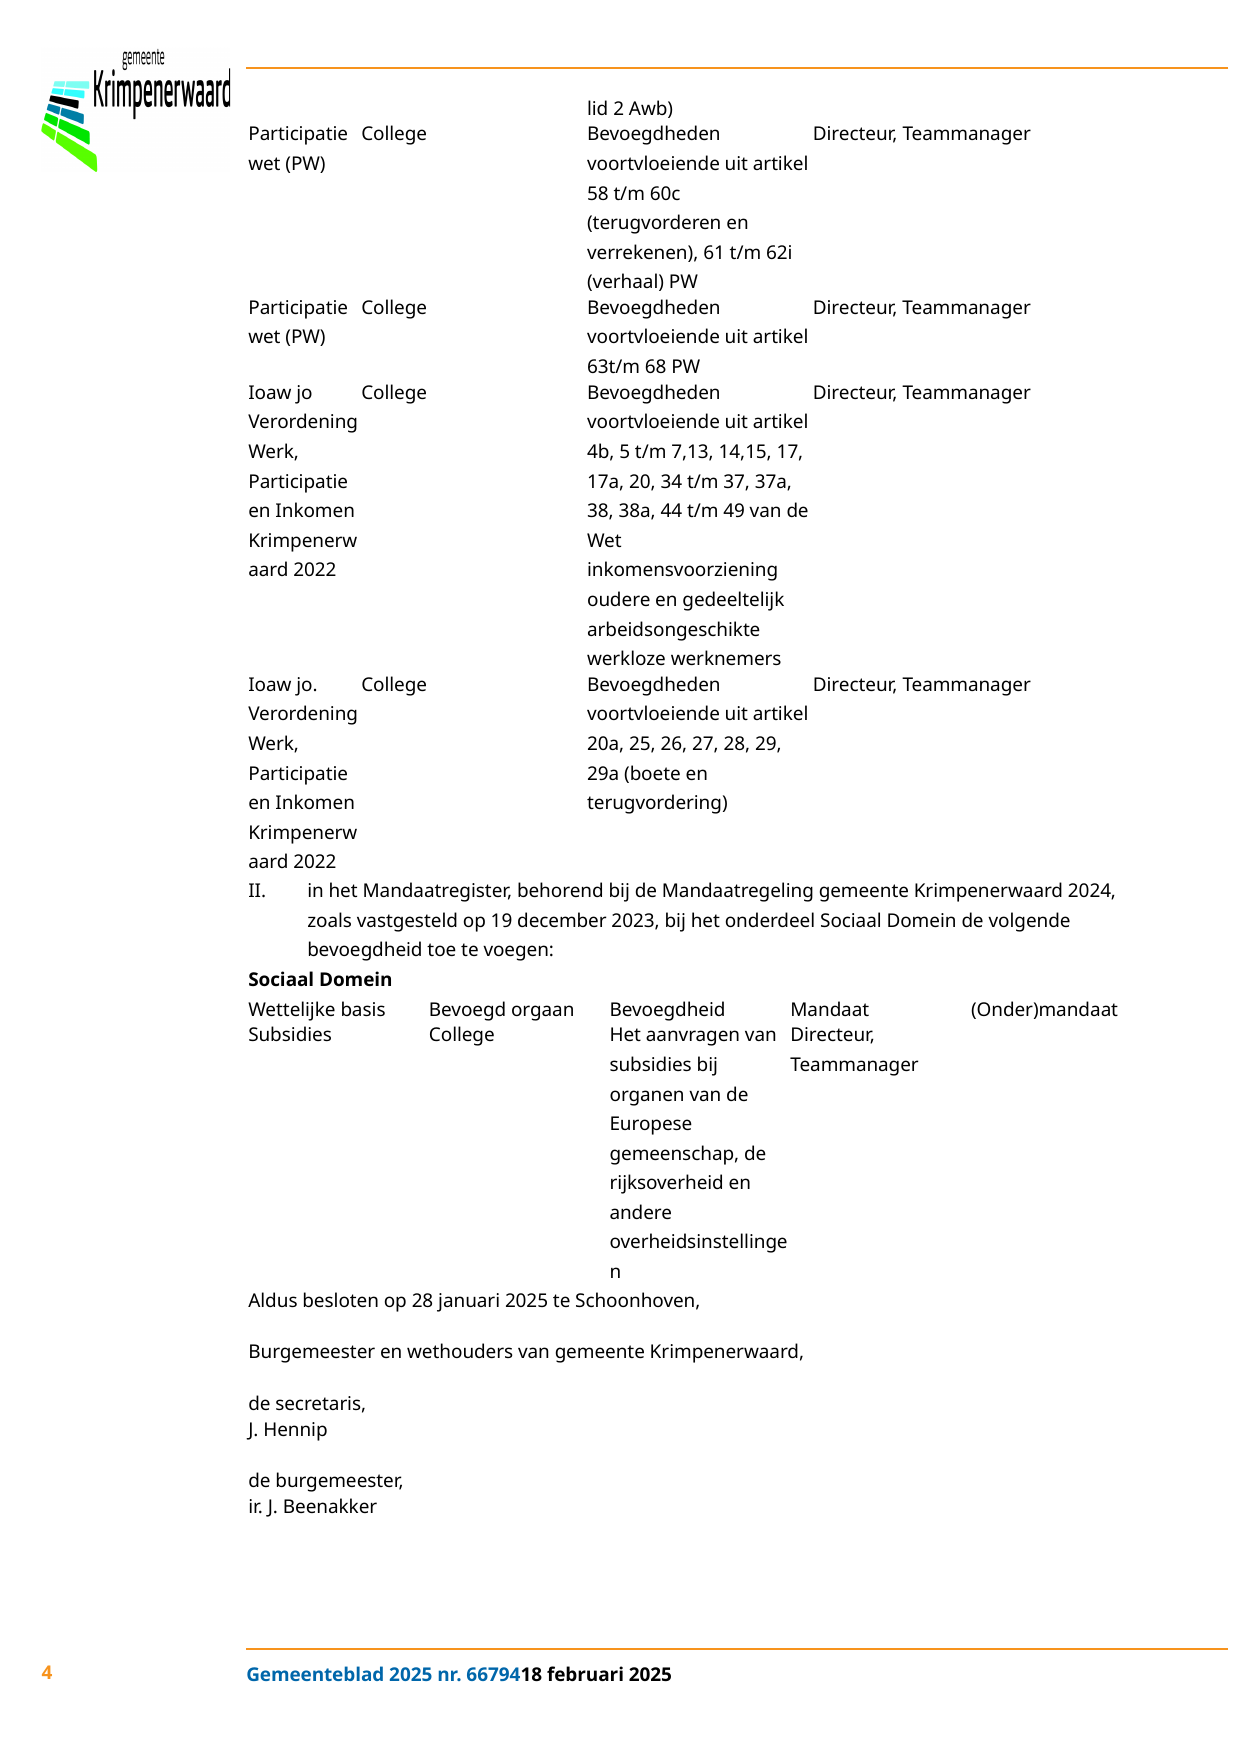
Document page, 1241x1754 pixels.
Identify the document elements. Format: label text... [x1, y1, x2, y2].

table_cell [361, 95, 587, 121]
table_cell lid 2 Awb) [587, 95, 813, 121]
table_cell College [361, 671, 587, 874]
text Burgemeester en wethouders van gemeente Krimpenerwaard, [248, 1339, 1152, 1364]
table_cell Directeur, Teammanager [790, 1022, 971, 1284]
text Aldus besloten op 28 januari 2025 te Schoonhoven, [248, 1287, 1152, 1313]
table_cell College [429, 1022, 609, 1284]
text Sociaal Domein [248, 966, 1152, 992]
table_cell Directeur, Teammanager [813, 671, 1152, 874]
table_cell Bevoegdheden voortvloeiende uit artikel 20a, 25, 26, 27, 28, 29, 29a (boete en terugvordering) [587, 671, 813, 874]
table_cell [813, 95, 1152, 121]
table_cell Directeur, Teammanager [813, 379, 1152, 671]
table_cell Directeur, Teammanager [813, 294, 1152, 379]
table_cell Participatiewet (PW) [248, 294, 361, 379]
text de secretaris, [248, 1390, 1152, 1416]
table_cell [248, 95, 361, 121]
table_cell Bevoegdheden voortvloeiende uit artikel 58 t/m 60c (terugvorderen en verrekenen), 61 t/m 62i (verhaal) PW [587, 121, 813, 294]
table_cell [971, 1022, 1152, 1284]
table_header Bevoegd orgaan [429, 996, 609, 1022]
table_cell Het aanvragen van subsidies bij organen van de Europese gemeenschap, de rijksoverheid en andere overheidsinstellingen [609, 1022, 790, 1284]
table_cell College [361, 379, 587, 671]
table_cell College [361, 294, 587, 379]
table_cell Participatiewet (PW) [248, 121, 361, 294]
table_header Wettelijke basis [248, 996, 429, 1022]
table_header Bevoegdheid [609, 996, 790, 1022]
table_cell Bevoegdheden voortvloeiende uit artikel 4b, 5 t/m 7,13, 14,15, 17, 17a, 20, 34 t/m 37, 37a, 38, 38a, 44 t/m 49 van de Wet inkomensvoorziening oudere en gedeeltelijk arbeidsongeschikte werkloze werknemers [587, 379, 813, 671]
text ir. J. Beenakker [248, 1493, 1152, 1519]
table_cell College [361, 121, 587, 294]
text de burgemeester, [248, 1467, 1152, 1493]
table_header (Onder)mandaat [971, 996, 1152, 1022]
table_cell Bevoegdheden voortvloeiende uit artikel 63t/m 68 PW [587, 294, 813, 379]
table_header Mandaat [790, 996, 971, 1022]
picture [41, 47, 231, 172]
table_cell Ioaw jo. Verordening Werk, Participatie en Inkomen Krimpenerwaard 2022 [248, 671, 361, 874]
table_cell Directeur, Teammanager [813, 121, 1152, 294]
table_cell Subsidies [248, 1022, 429, 1284]
text J. Hennip [248, 1416, 1152, 1442]
table_cell Ioaw jo Verordening Werk, Participatie en Inkomen Krimpenerwaard 2022 [248, 379, 361, 671]
list in het Mandaatregister, behorend bij de Mandaatregeling gemeente Krimpenerwaard 2024, zoals vastgesteld op 19 december 2023, bij het onderdeel Sociaal Domein de volgende bevoegdheid toe te voegen: [248, 877, 1152, 962]
